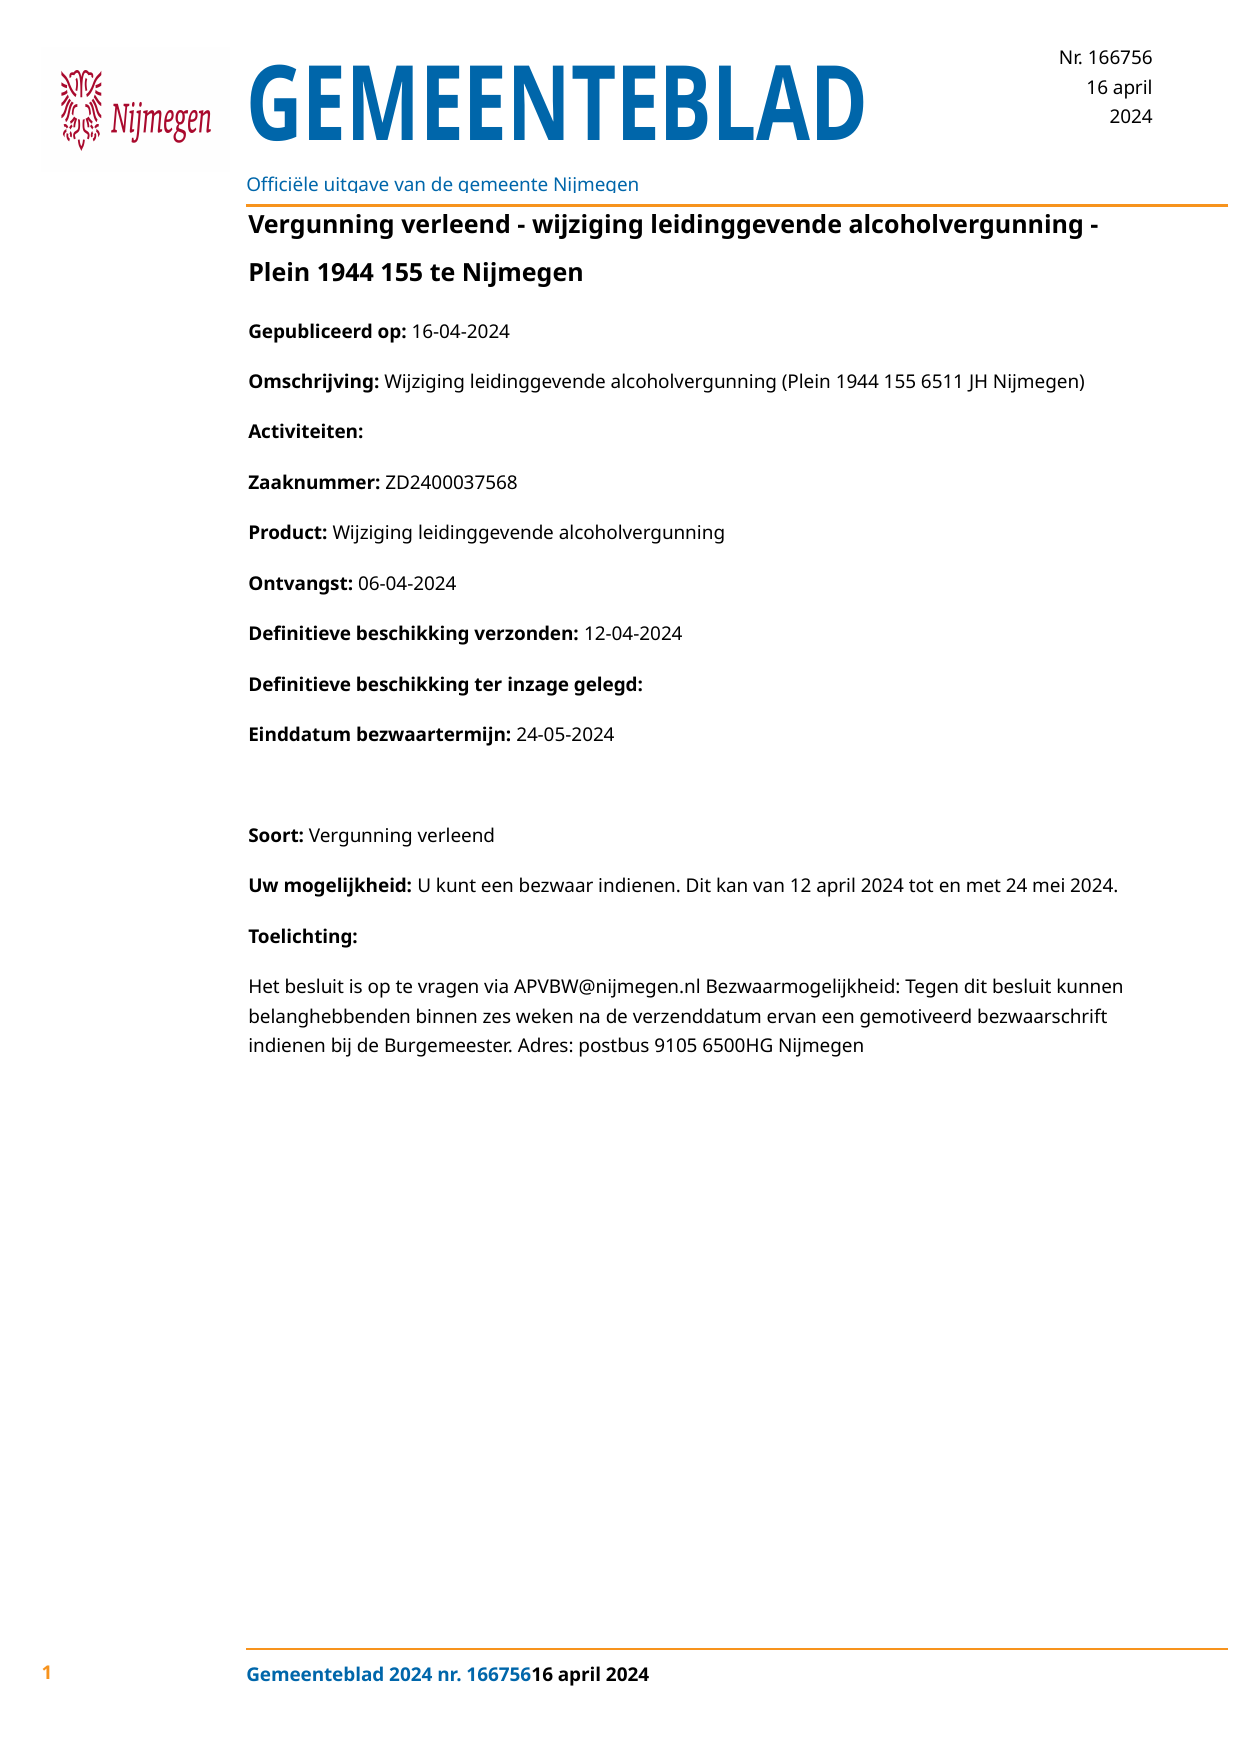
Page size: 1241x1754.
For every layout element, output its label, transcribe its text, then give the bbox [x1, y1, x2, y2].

text Zaaknummer: ZD2400037568 [248, 469, 1152, 495]
text Definitieve beschikking verzonden: 12-04-2024 [248, 620, 1152, 646]
text Gepubliceerd op: 16-04-2024 [248, 318, 1152, 344]
picture [41, 47, 231, 172]
text Ontvangst: 06-04-2024 [248, 570, 1152, 596]
text Soort: Vergunning verleend [248, 822, 1152, 848]
text Uw mogelijkheid: U kunt een bezwaar indienen. Dit kan van 12 april 2024 tot en met 24 mei 2024. [248, 872, 1152, 898]
text Activiteiten: [248, 419, 1152, 444]
text Omschrijving: Wijziging leidinggevende alcoholvergunning (Plein 1944 155 6511 JH Nijmegen) [248, 368, 1152, 394]
text Product: Wijziging leidinggevende alcoholvergunning [248, 519, 1152, 545]
text Einddatum bezwaartermijn: 24-05-2024 [248, 721, 1152, 747]
text Het besluit is op te vragen via APVBW@nijmegen.nl Bezwaarmogelijkheid: Tegen dit besluit kunnen belanghebbenden binnen zes weken na de verzenddatum ervan een gemotiveerd bezwaarschrift indienen bij de Burgemeester. Adres: postbus 9105 6500HG Nijmegen [248, 973, 1152, 1058]
text Vergunning verleend - wijziging leidinggevende alcoholvergunning - Plein 1944 155 te Nijmegen [248, 207, 1152, 288]
text Definitieve beschikking ter inzage gelegd: [248, 671, 1152, 697]
text Toelichting: [248, 923, 1152, 949]
